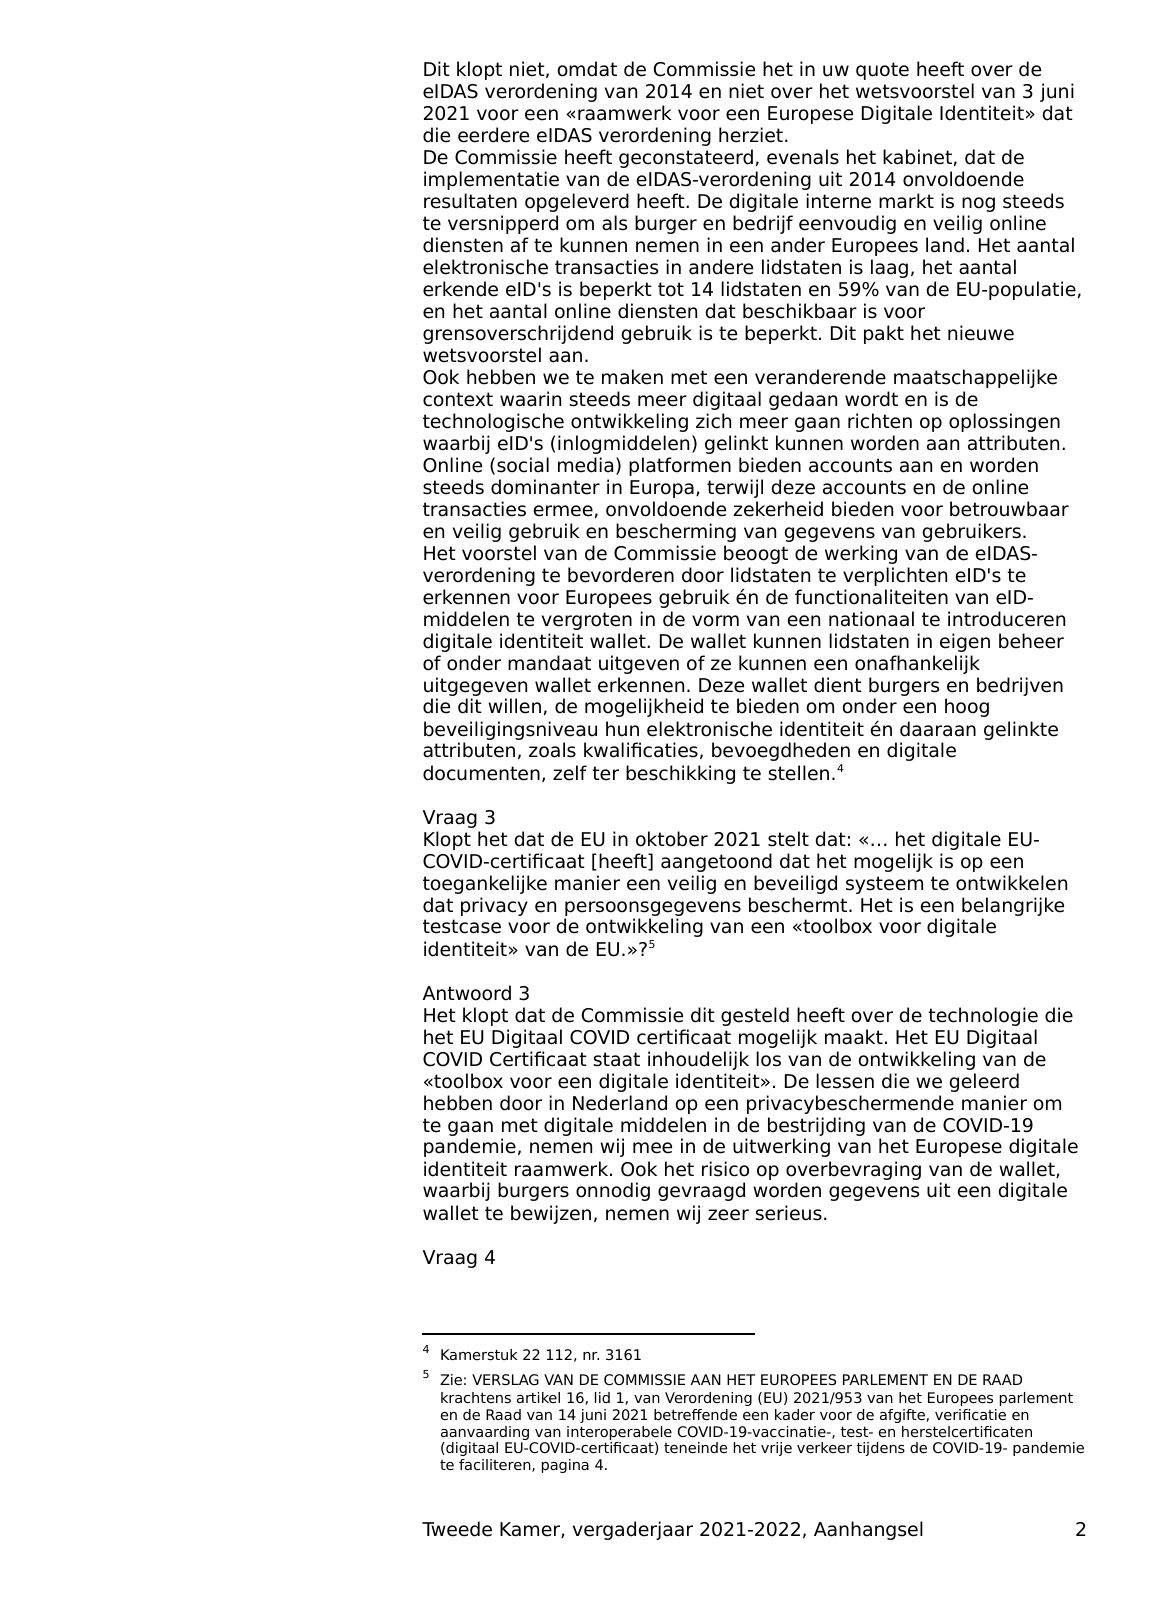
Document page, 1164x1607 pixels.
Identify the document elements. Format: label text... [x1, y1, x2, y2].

text Dit klopt niet, omdat de Commissie het in uw quote heeft over de eIDAS verordening van 2014 en niet over het wetsvoorstel van 3 juni 2021 voor een «raamwerk voor een Europese Digitale Identiteit» dat die eerdere eIDAS verordening herziet. [422, 59, 1087, 147]
text Vraag 3 [422, 807, 1087, 828]
text Klopt het dat de EU in oktober 2021 stelt dat: «… het digitale EU-COVID-certificaat [heeft] aangetoond dat het mogelijk is op een toegankelijke manier een veilig en beveiligd systeem te ontwikkelen dat privacy en persoonsgegevens beschermt. Het is een belangrijke testcase voor de ontwikkeling van een «toolbox voor digitale identiteit» van de EU.»? [422, 828, 1087, 960]
text Kamerstuk 22 112, nr. 3161 [422, 1343, 1087, 1365]
text Het klopt dat de Commissie dit gesteld heeft over de technologie die het EU Digitaal COVID certificaat mogelijk maakt. Het EU Digitaal COVID Certificaat staat inhoudelijk los van de ontwikkeling van de «toolbox voor een digitale identiteit». De lessen die we geleerd hebben door in Nederland op een privacybeschermende manier om te gaan met digitale middelen in de bestrijding van de COVID-19 pandemie, nemen wij mee in de uitwerking van het Europese digitale identiteit raamwerk. Ook het risico op overbevraging van de wallet, waarbij burgers onnodig gevraagd worden gegevens uit een digitale wallet te bewijzen, nemen wij zeer serieus. [422, 1004, 1087, 1224]
text De Commissie heeft geconstateerd, evenals het kabinet, dat de implementatie van de eIDAS-verordening uit 2014 onvoldoende resultaten opgeleverd heeft. De digitale interne markt is nog steeds te versnipperd om als burger en bedrijf eenvoudig en veilig online diensten af te kunnen nemen in een ander Europees land. Het aantal elektronische transacties in andere lidstaten is laag, het aantal erkende eID's is beperkt tot 14 lidstaten en 59% van de EU-populatie, en het aantal online diensten dat beschikbaar is voor grensoverschrijdend gebruik is te beperkt. Dit pakt het nieuwe wetsvoorstel aan. [422, 147, 1087, 367]
text Ook hebben we te maken met een veranderende maatschappelijke context waarin steeds meer digitaal gedaan wordt en is de technologische ontwikkeling zich meer gaan richten op oplossingen waarbij eID's (inlogmiddelen) gelinkt kunnen worden aan attributen. Online (social media) platformen bieden accounts aan en worden steeds dominanter in Europa, terwijl deze accounts en de online transacties ermee, onvoldoende zekerheid bieden voor betrouwbaar en veilig gebruik en bescherming van gegevens van gebruikers. [422, 367, 1087, 543]
text Zie: VERSLAG VAN DE COMMISSIE AAN HET EUROPEES PARLEMENT EN DE RAAD krachtens artikel 16, lid 1, van Verordening (EU) 2021/953 van het Europees parlement en de Raad van 14 juni 2021 betreffende een kader voor de afgifte, verificatie en aanvaarding van interoperabele COVID-19-vaccinatie-, test- en herstelcertificaten (digitaal EU-COVID-certificaat) teneinde het vrije verkeer tijdens de COVID-19- pandemie te faciliteren, pagina 4. [422, 1368, 1087, 1474]
text Het voorstel van de Commissie beoogt de werking van de eIDAS-verordening te bevorderen door lidstaten te verplichten eID's te erkennen voor Europees gebruik én de functionaliteiten van eID-middelen te vergroten in de vorm van een nationaal te introduceren digitale identiteit wallet. De wallet kunnen lidstaten in eigen beheer of onder mandaat uitgeven of ze kunnen een onafhankelijk uitgegeven wallet erkennen. Deze wallet dient burgers en bedrijven die dit willen, de mogelijkheid te bieden om onder een hoog beveiligingsniveau hun elektronische identiteit én daaraan gelinkte attributen, zoals kwalificaties, bevoegdheden en digitale documenten, zelf ter beschikking te stellen. [422, 543, 1087, 784]
text Antwoord 3 [422, 983, 1087, 1004]
text Vraag 4 [422, 1247, 1087, 1268]
